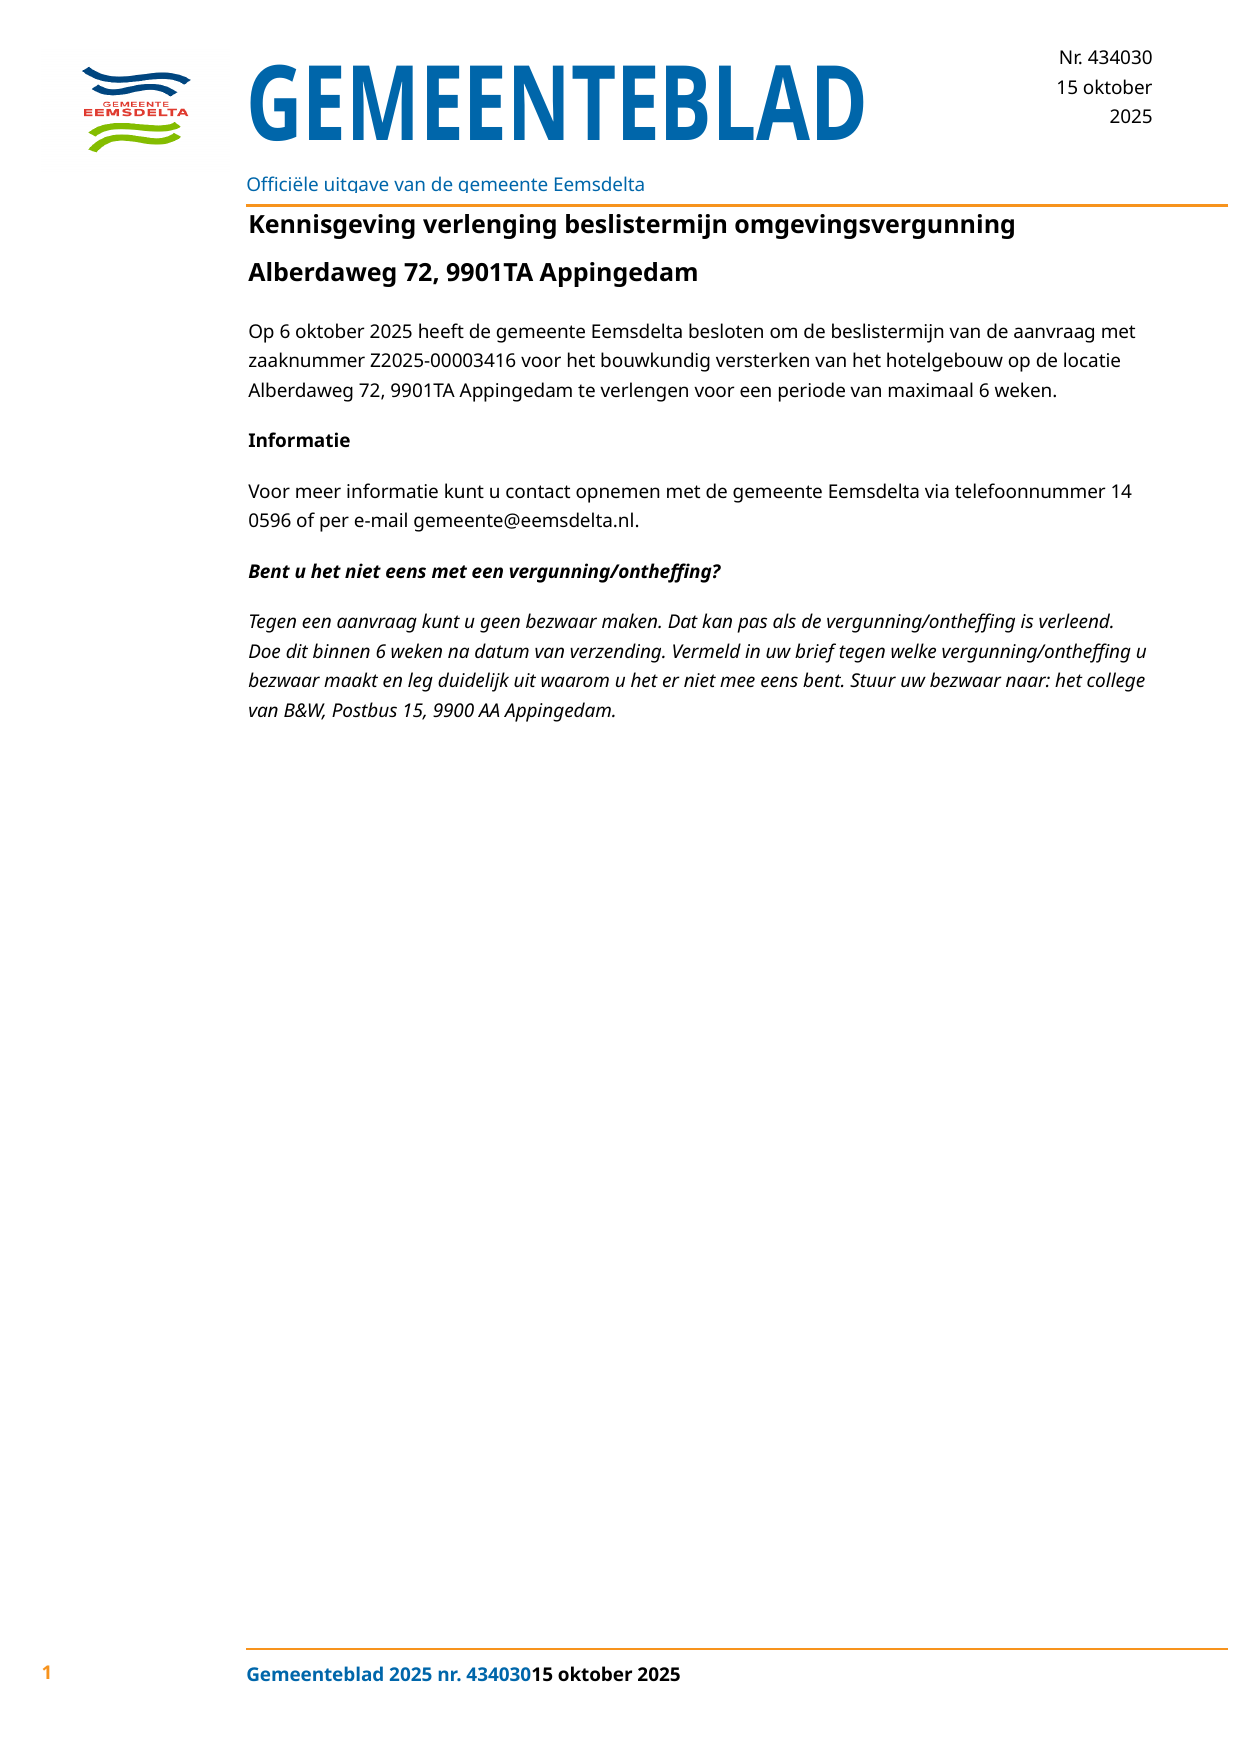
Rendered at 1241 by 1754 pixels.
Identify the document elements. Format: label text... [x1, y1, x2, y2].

text Tegen een aanvraag kunt u geen bezwaar maken. Dat kan pas als de vergunning/ontheffing is verleend. Doe dit binnen 6 weken na datum van verzending. Vermeld in uw brief tegen welke vergunning/ontheffing u bezwaar maakt en leg duidelijk uit waarom u het er niet mee eens bent. Stuur uw bezwaar naar: het college van B&W, Postbus 15, 9900 AA Appingedam. [248, 608, 1152, 723]
text Bent u het niet eens met een vergunning/ontheffing? [248, 558, 1152, 584]
text Kennisgeving verlenging beslistermijn omgevingsvergunning Alberdaweg 72, 9901TA Appingedam [248, 207, 1152, 288]
picture [41, 47, 231, 172]
text Op 6 oktober 2025 heeft de gemeente Eemsdelta besloten om de beslistermijn van de aanvraag met zaaknummer Z2025-00003416 voor het bouwkundig versterken van het hotelgebouw op de locatie Alberdaweg 72, 9901TA Appingedam te verlengen voor een periode van maximaal 6 weken. [248, 318, 1152, 403]
text Voor meer informatie kunt u contact opnemen met de gemeente Eemsdelta via telefoonnummer 14 0596 of per e-mail gemeente@eemsdelta.nl. [248, 478, 1152, 533]
text Informatie [248, 427, 1152, 453]
